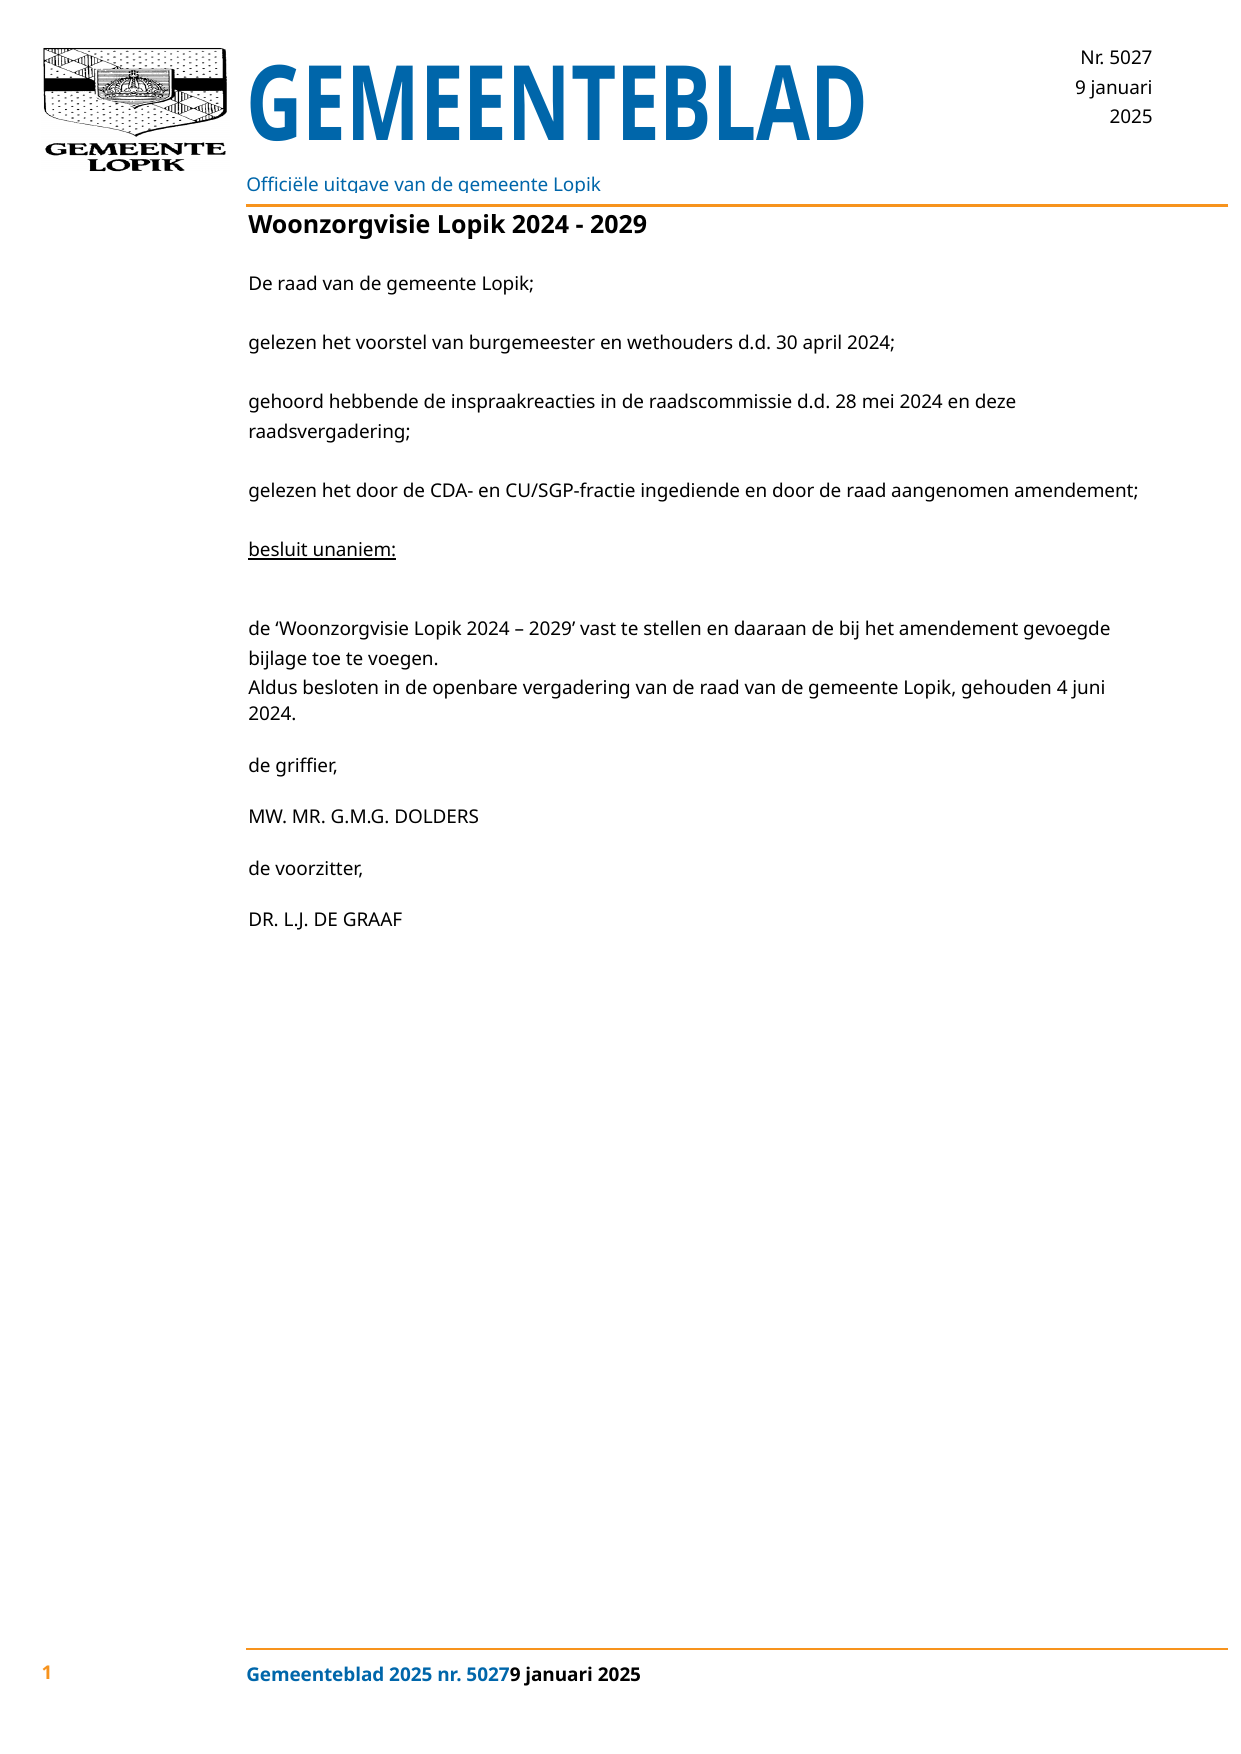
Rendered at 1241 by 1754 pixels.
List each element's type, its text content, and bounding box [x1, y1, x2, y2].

text gehoord hebbende de inspraakreacties in de raadscommissie d.d. 28 mei 2024 en deze raadsvergadering; [248, 389, 1152, 444]
text gelezen het voorstel van burgemeester en wethouders d.d. 30 april 2024; [248, 329, 1152, 355]
text Woonzorgvisie Lopik 2024 - 2029 [248, 207, 1152, 241]
text Aldus besloten in de openbare vergadering van de raad van de gemeente Lopik, gehouden 4 juni 2024. [248, 674, 1152, 726]
text De raad van de gemeente Lopik; [248, 270, 1152, 296]
picture [41, 47, 231, 172]
text de ‘Woonzorgvisie Lopik 2024 – 2029’ vast te stellen en daaraan de bij het amendement gevoegde bijlage toe te voegen. [248, 615, 1152, 671]
text MW. MR. G.M.G. DOLDERS [248, 803, 1152, 829]
text besluit unaniem: [248, 537, 1152, 562]
text gelezen het door de CDA- en CU/SGP-fractie ingediende en door de raad aangenomen amendement; [248, 477, 1152, 503]
text de voorzitter, [248, 855, 1152, 880]
text DR. L.J. DE GRAAF [248, 906, 1152, 932]
text de griffier, [248, 752, 1152, 777]
